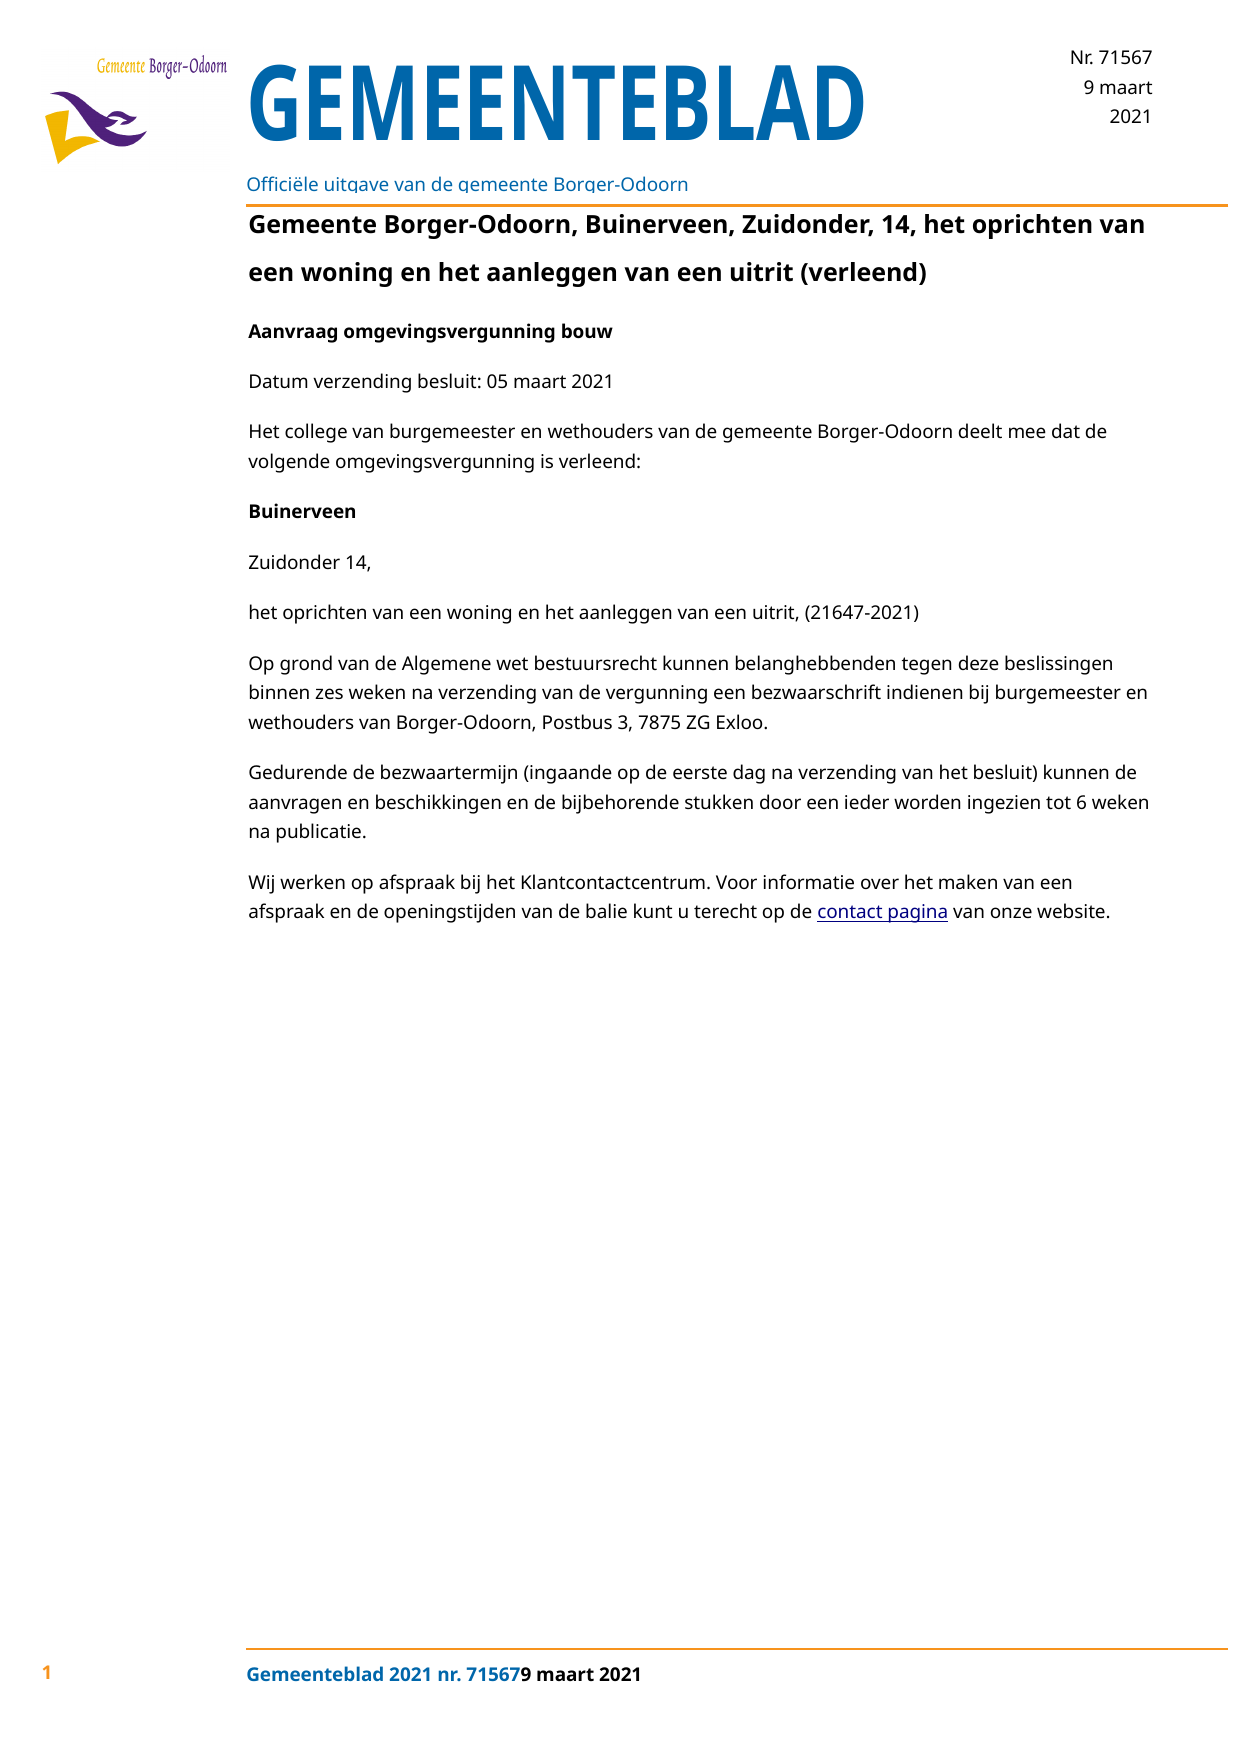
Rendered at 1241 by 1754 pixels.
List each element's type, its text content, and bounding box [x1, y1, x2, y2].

picture [41, 47, 231, 172]
text Zuidonder 14, [248, 549, 1152, 575]
text Buinerveen [248, 499, 1152, 524]
text Op grond van de Algemene wet bestuursrecht kunnen belanghebbenden tegen deze beslissingen binnen zes weken na verzending van de vergunning een bezwaarschrift indienen bij burgemeester en wethouders van Borger-Odoorn, Postbus 3, 7875 ZG Exloo. [248, 650, 1152, 735]
text Gedurende de bezwaartermijn (ingaande op de eerste dag na verzending van het besluit) kunnen de aanvragen en beschikkingen en de bijbehorende stukken door een ieder worden ingezien tot 6 weken na publicatie. [248, 759, 1152, 844]
text Gemeente Borger-Odoorn, Buinerveen, Zuidonder, 14, het oprichten van een woning en het aanleggen van een uitrit (verleend) [248, 207, 1152, 288]
text Datum verzending besluit: 05 maart 2021 [248, 368, 1152, 394]
text het oprichten van een woning en het aanleggen van een uitrit, (21647-2021) [248, 599, 1152, 625]
text Het college van burgemeester en wethouders van de gemeente Borger-Odoorn deelt mee dat de volgende omgevingsvergunning is verleend: [248, 419, 1152, 474]
text Wij werken op afspraak bij het Klantcontactcentrum. Voor informatie over het maken van een afspraak en de openingstijden van de balie kunt u terecht op de contact pagina van onze website. [248, 869, 1152, 924]
text Aanvraag omgevingsvergunning bouw [248, 318, 1152, 344]
